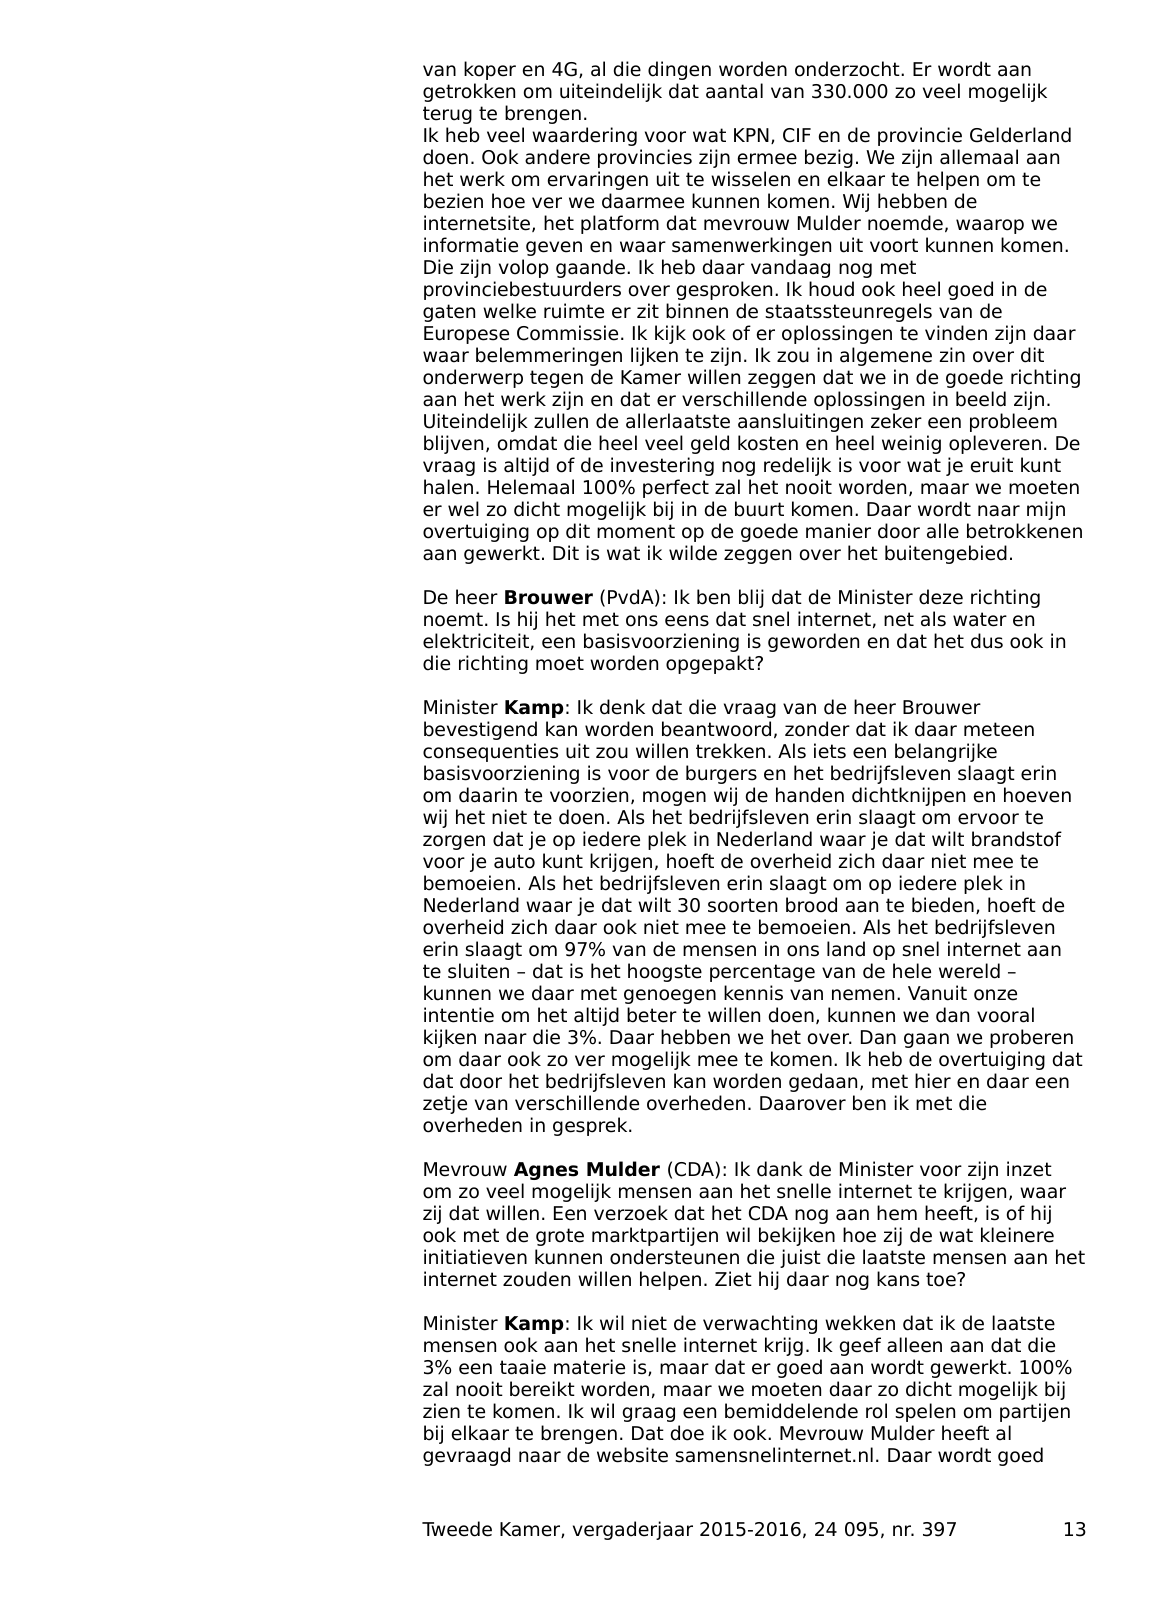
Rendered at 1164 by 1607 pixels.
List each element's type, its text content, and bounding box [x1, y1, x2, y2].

text De heer Brouwer (PvdA): Ik ben blij dat de Minister deze richting noemt. Is hij het met ons eens dat snel internet, net als water en elektriciteit, een basisvoorziening is geworden en dat het dus ook in die richting moet worden opgepakt? [422, 587, 1087, 675]
text Minister Kamp: Ik denk dat die vraag van de heer Brouwer bevestigend kan worden beantwoord, zonder dat ik daar meteen consequenties uit zou willen trekken. Als iets een belangrijke basisvoorziening is voor de burgers en het bedrijfsleven slaagt erin om daarin te voorzien, mogen wij de handen dichtknijpen en hoeven wij het niet te doen. Als het bedrijfsleven erin slaagt om ervoor te zorgen dat je op iedere plek in Nederland waar je dat wilt brandstof voor je auto kunt krijgen, hoeft de overheid zich daar niet mee te bemoeien. Als het bedrijfsleven erin slaagt om op iedere plek in Nederland waar je dat wilt 30 soorten brood aan te bieden, hoeft de overheid zich daar ook niet mee te bemoeien. Als het bedrijfsleven erin slaagt om 97% van de mensen in ons land op snel internet aan te sluiten – dat is het hoogste percentage van de hele wereld – kunnen we daar met genoegen kennis van nemen. Vanuit onze intentie om het altijd beter te willen doen, kunnen we dan vooral kijken naar die 3%. Daar hebben we het over. Dan gaan we proberen om daar ook zo ver mogelijk mee te komen. Ik heb de overtuiging dat dat door het bedrijfsleven kan worden gedaan, met hier en daar een zetje van verschillende overheden. Daarover ben ik met die overheden in gesprek. [422, 697, 1087, 1136]
text van koper en 4G, al die dingen worden onderzocht. Er wordt aan getrokken om uiteindelijk dat aantal van 330.000 zo veel mogelijk terug te brengen. [422, 59, 1087, 125]
text Minister Kamp: Ik wil niet de verwachting wekken dat ik de laatste mensen ook aan het snelle internet krijg. Ik geef alleen aan dat die 3% een taaie materie is, maar dat er goed aan wordt gewerkt. 100% zal nooit bereikt worden, maar we moeten daar zo dicht mogelijk bij zien te komen. Ik wil graag een bemiddelende rol spelen om partijen bij elkaar te brengen. Dat doe ik ook. Mevrouw Mulder heeft al gevraagd naar de website samensnelinternet.nl. Daar wordt goed [422, 1313, 1087, 1467]
text Ik heb veel waardering voor wat KPN, CIF en de provincie Gelderland doen. Ook andere provincies zijn ermee bezig. We zijn allemaal aan het werk om ervaringen uit te wisselen en elkaar te helpen om te bezien hoe ver we daarmee kunnen komen. Wij hebben de internetsite, het platform dat mevrouw Mulder noemde, waarop we informatie geven en waar samenwerkingen uit voort kunnen komen. Die zijn volop gaande. Ik heb daar vandaag nog met provinciebestuurders over gesproken. Ik houd ook heel goed in de gaten welke ruimte er zit binnen de staatssteunregels van de Europese Commissie. Ik kijk ook of er oplossingen te vinden zijn daar waar belemmeringen lijken te zijn. Ik zou in algemene zin over dit onderwerp tegen de Kamer willen zeggen dat we in de goede richting aan het werk zijn en dat er verschillende oplossingen in beeld zijn. Uiteindelijk zullen de allerlaatste aansluitingen zeker een probleem blijven, omdat die heel veel geld kosten en heel weinig opleveren. De vraag is altijd of de investering nog redelijk is voor wat je eruit kunt halen. Helemaal 100% perfect zal het nooit worden, maar we moeten er wel zo dicht mogelijk bij in de buurt komen. Daar wordt naar mijn overtuiging op dit moment op de goede manier door alle betrokkenen aan gewerkt. Dit is wat ik wilde zeggen over het buitengebied. [422, 125, 1087, 564]
text Mevrouw Agnes Mulder (CDA): Ik dank de Minister voor zijn inzet om zo veel mogelijk mensen aan het snelle internet te krijgen, waar zij dat willen. Een verzoek dat het CDA nog aan hem heeft, is of hij ook met de grote marktpartijen wil bekijken hoe zij de wat kleinere initiatieven kunnen ondersteunen die juist die laatste mensen aan het internet zouden willen helpen. Ziet hij daar nog kans toe? [422, 1159, 1087, 1291]
